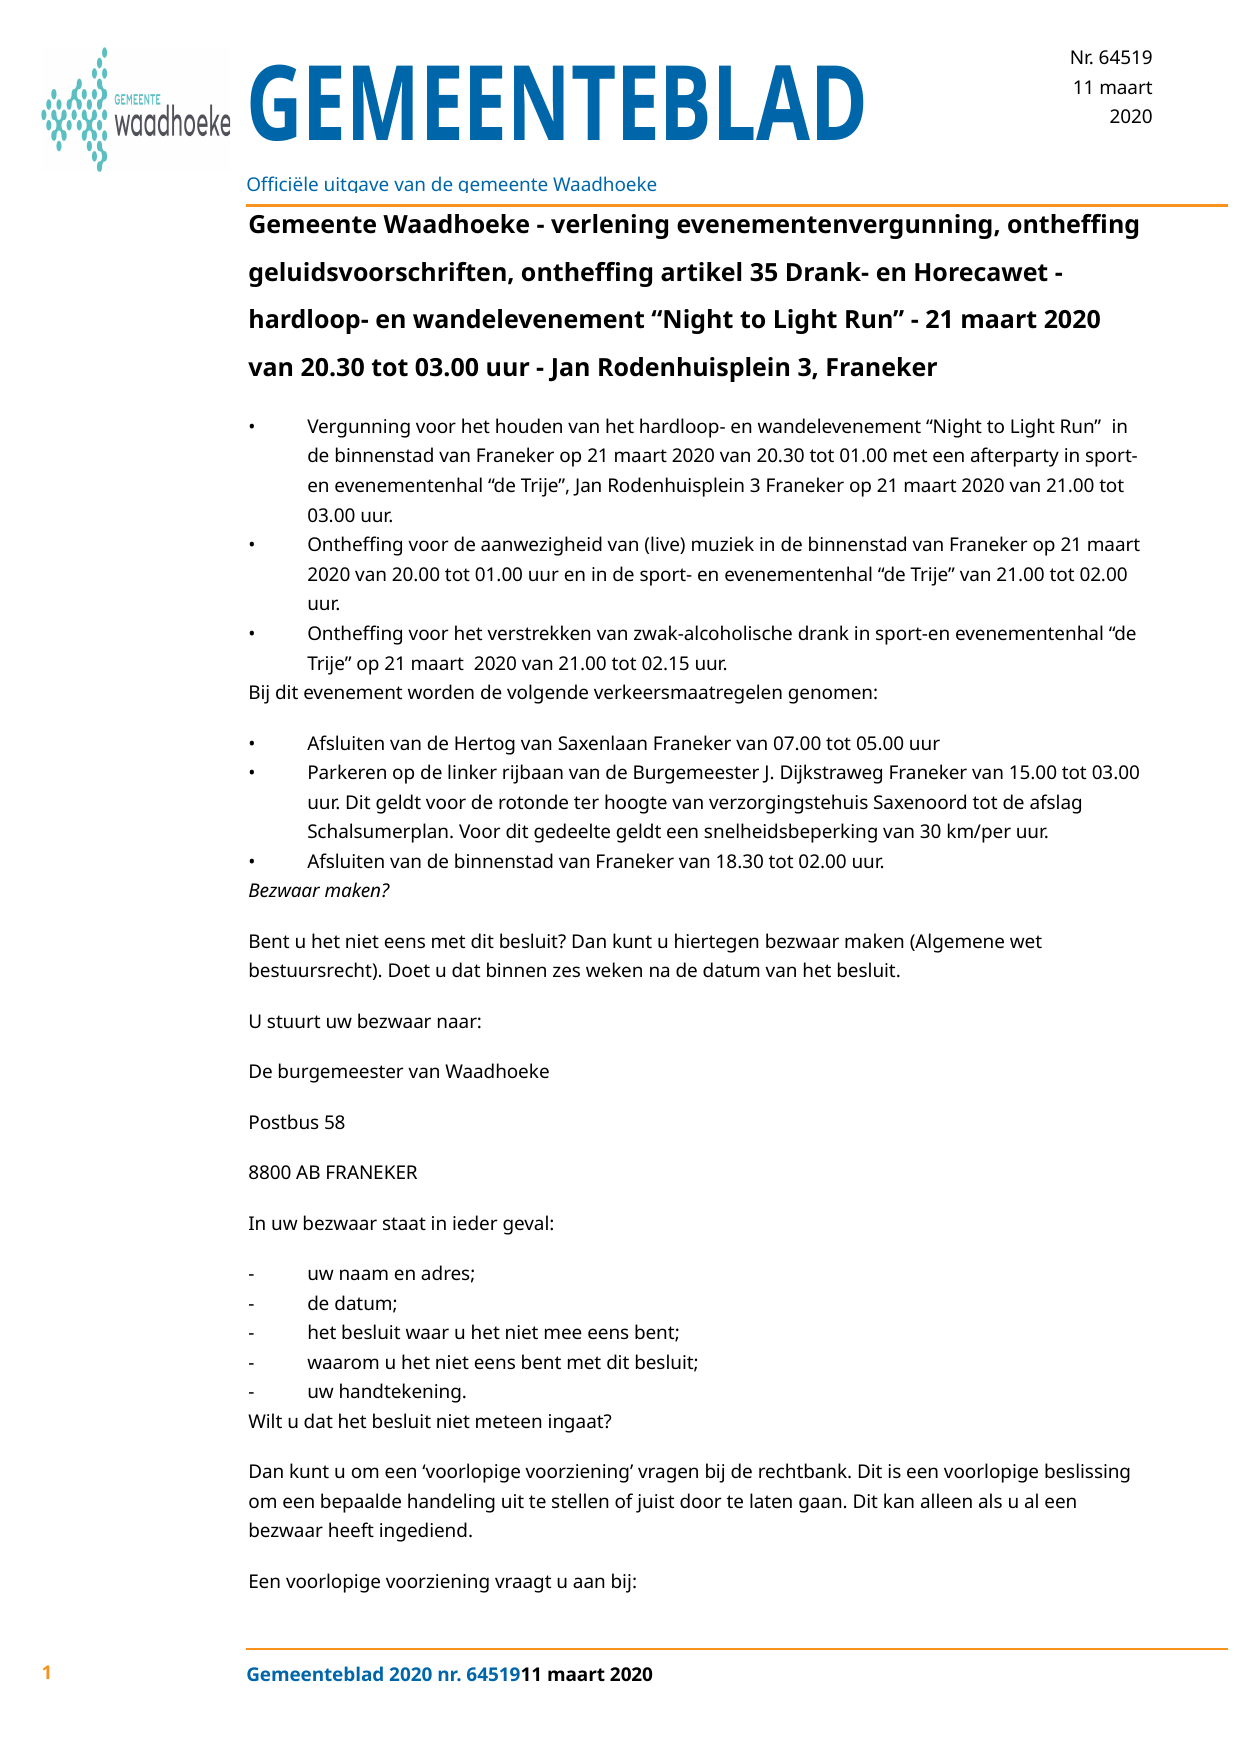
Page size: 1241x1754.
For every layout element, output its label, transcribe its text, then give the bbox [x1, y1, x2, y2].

list Parkeren op de linker rijbaan van de Burgemeester J. Dijkstraweg Franeker van 15.00 tot 03.00 uur. Dit geldt voor de rotonde ter hoogte van verzorgingstehuis Saxenoord tot de afslag Schalsumerplan. Voor dit gedeelte geldt een snelheidsbeperking van 30 km/per uur. [248, 759, 1152, 844]
list uw handtekening. [248, 1378, 1152, 1404]
text Wilt u dat het besluit niet meteen ingaat? [248, 1408, 1152, 1434]
text In uw bezwaar staat in ieder geval: [248, 1210, 1152, 1236]
picture [41, 47, 231, 172]
text Een voorlopige voorziening vraagt u aan bij: [248, 1568, 1152, 1594]
list waarom u het niet eens bent met dit besluit; [248, 1349, 1152, 1375]
text Bent u het niet eens met dit besluit? Dan kunt u hiertegen bezwaar maken (Algemene wet bestuursrecht). Doet u dat binnen zes weken na de datum van het besluit. [248, 928, 1152, 983]
text U stuurt uw bezwaar naar: [248, 1008, 1152, 1034]
list de datum; [248, 1290, 1152, 1316]
list het besluit waar u het niet mee eens bent; [248, 1319, 1152, 1345]
list Afsluiten van de binnenstad van Franeker van 18.30 tot 02.00 uur. [248, 848, 1152, 874]
text 8800 AB FRANEKER [248, 1159, 1152, 1185]
text Bezwaar maken? [248, 878, 1152, 903]
list Afsluiten van de Hertog van Saxenlaan Franeker van 07.00 tot 05.00 uur [248, 730, 1152, 756]
list uw naam en adres; [248, 1260, 1152, 1286]
text Dan kunt u om een ‘voorlopige voorziening’ vragen bij de rechtbank. Dit is een voorlopige beslissing om een bepaalde handeling uit te stellen of juist door te laten gaan. Dit kan alleen als u al een bezwaar heeft ingediend. [248, 1458, 1152, 1543]
list Ontheffing voor de aanwezigheid van (live) muziek in de binnenstad van Franeker op 21 maart 2020 van 20.00 tot 01.00 uur en in de sport- en evenementenhal “de Trije” van 21.00 tot 02.00 uur. [248, 531, 1152, 616]
text Postbus 58 [248, 1109, 1152, 1135]
text Bij dit evenement worden de volgende verkeersmaatregelen genomen: [248, 679, 1152, 705]
list Ontheffing voor het verstrekken van zwak-alcoholische drank in sport-en evenementenhal “de Trije” op 21 maart 2020 van 21.00 tot 02.15 uur. [248, 620, 1152, 676]
text Gemeente Waadhoeke - verlening evenementenvergunning, ontheffing geluidsvoorschriften, ontheffing artikel 35 Drank- en Horecawet - hardloop- en wandelevenement “Night to Light Run” - 21 maart 2020 van 20.30 tot 03.00 uur - Jan Rodenhuisplein 3, Franeker [248, 207, 1152, 384]
list Vergunning voor het houden van het hardloop- en wandelevenement “Night to Light Run” in de binnenstad van Franeker op 21 maart 2020 van 20.30 tot 01.00 met een afterparty in sport- en evenementenhal “de Trije”, Jan Rodenhuisplein 3 Franeker op 21 maart 2020 van 21.00 tot 03.00 uur. [248, 413, 1152, 528]
text De burgemeester van Waadhoeke [248, 1058, 1152, 1084]
